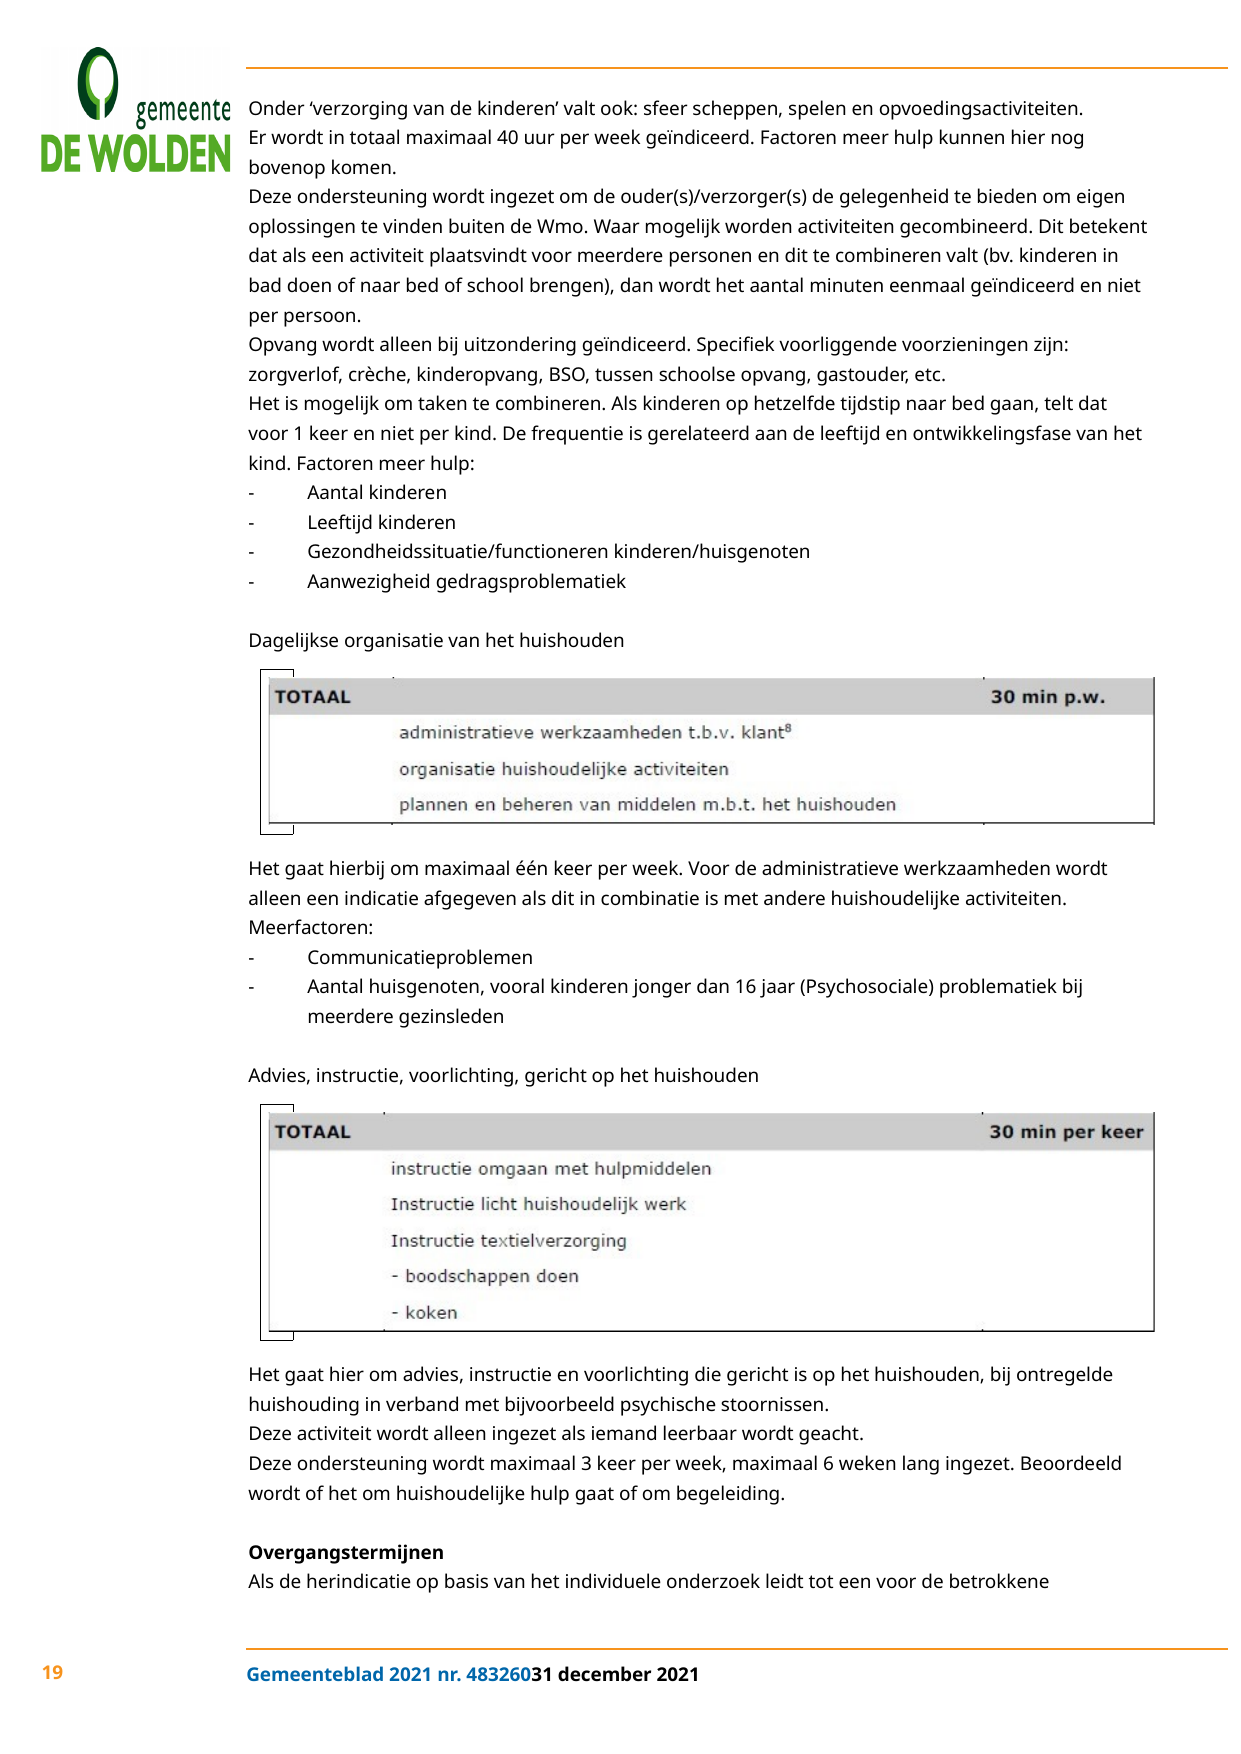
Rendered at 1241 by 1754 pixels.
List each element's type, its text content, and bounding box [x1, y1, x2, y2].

list Aanwezigheid gedragsproblematiek [248, 568, 1152, 594]
list Aantal huisgenoten, vooral kinderen jonger dan 16 jaar (Psychosociale) problematiek bij meerdere gezinsleden [248, 973, 1152, 1029]
picture [268, 1112, 1155, 1332]
text Het gaat hierbij om maximaal één keer per week. Voor de administratieve werkzaamheden wordt alleen een indicatie afgegeven als dit in combinatie is met andere huishoudelijke activiteiten. [248, 855, 1152, 910]
list Aantal kinderen [248, 479, 1152, 505]
text Meerfactoren: [248, 914, 1152, 940]
text Het gaat hier om advies, instructie en voorlichting die gericht is op het huishouden, bij ontregelde huishouding in verband met bijvoorbeeld psychische stoornissen. [248, 1361, 1152, 1417]
list Gezondheidssituatie/functioneren kinderen/huisgenoten [248, 538, 1152, 564]
text Opvang wordt alleen bij uitzondering geïndiceerd. Specifiek voorliggende voorzieningen zijn: zorgverlof, crèche, kinderopvang, BSO, tussen schoolse opvang, gastouder, etc. [248, 331, 1152, 387]
text Advies, instructie, voorlichting, gericht op het huishouden [248, 1062, 1152, 1088]
text Deze ondersteuning wordt ingezet om de ouder(s)/verzorger(s) de gelegenheid te bieden om eigen oplossingen te vinden buiten de Wmo. Waar mogelijk worden activiteiten gecombineerd. Dit betekent dat als een activiteit plaatsvindt voor meerdere personen en dit te combineren valt (bv. kinderen in bad doen of naar bed of school brengen), dan wordt het aantal minuten eenmaal geïndiceerd en niet per persoon. [248, 183, 1152, 328]
text Deze ondersteuning wordt maximaal 3 keer per week, maximaal 6 weken lang ingezet. Beoordeeld wordt of het om huishoudelijke hulp gaat of om begeleiding. [248, 1450, 1152, 1506]
list Communicatieproblemen [248, 944, 1152, 969]
text Deze activiteit wordt alleen ingezet als iemand leerbaar wordt geacht. [248, 1421, 1152, 1446]
text Het is mogelijk om taken te combineren. Als kinderen op hetzelfde tijdstip naar bed gaan, telt dat voor 1 keer en niet per kind. De frequentie is gerelateerd aan de leeftijd en ontwikkelingsfase van het kind. Factoren meer hulp: [248, 391, 1152, 476]
picture [41, 47, 231, 172]
list Leeftijd kinderen [248, 509, 1152, 535]
text Dagelijkse organisatie van het huishouden [248, 627, 1152, 653]
picture [268, 677, 1155, 825]
text Er wordt in totaal maximaal 40 uur per week geïndiceerd. Factoren meer hulp kunnen hier nog bovenop komen. [248, 124, 1152, 180]
text Als de herindicatie op basis van het individuele onderzoek leidt tot een voor de betrokkene [248, 1568, 1152, 1594]
text Overgangstermijnen [248, 1539, 1152, 1565]
text Onder ‘verzorging van de kinderen’ valt ook: sfeer scheppen, spelen en opvoedingsactiviteiten. [248, 95, 1152, 121]
